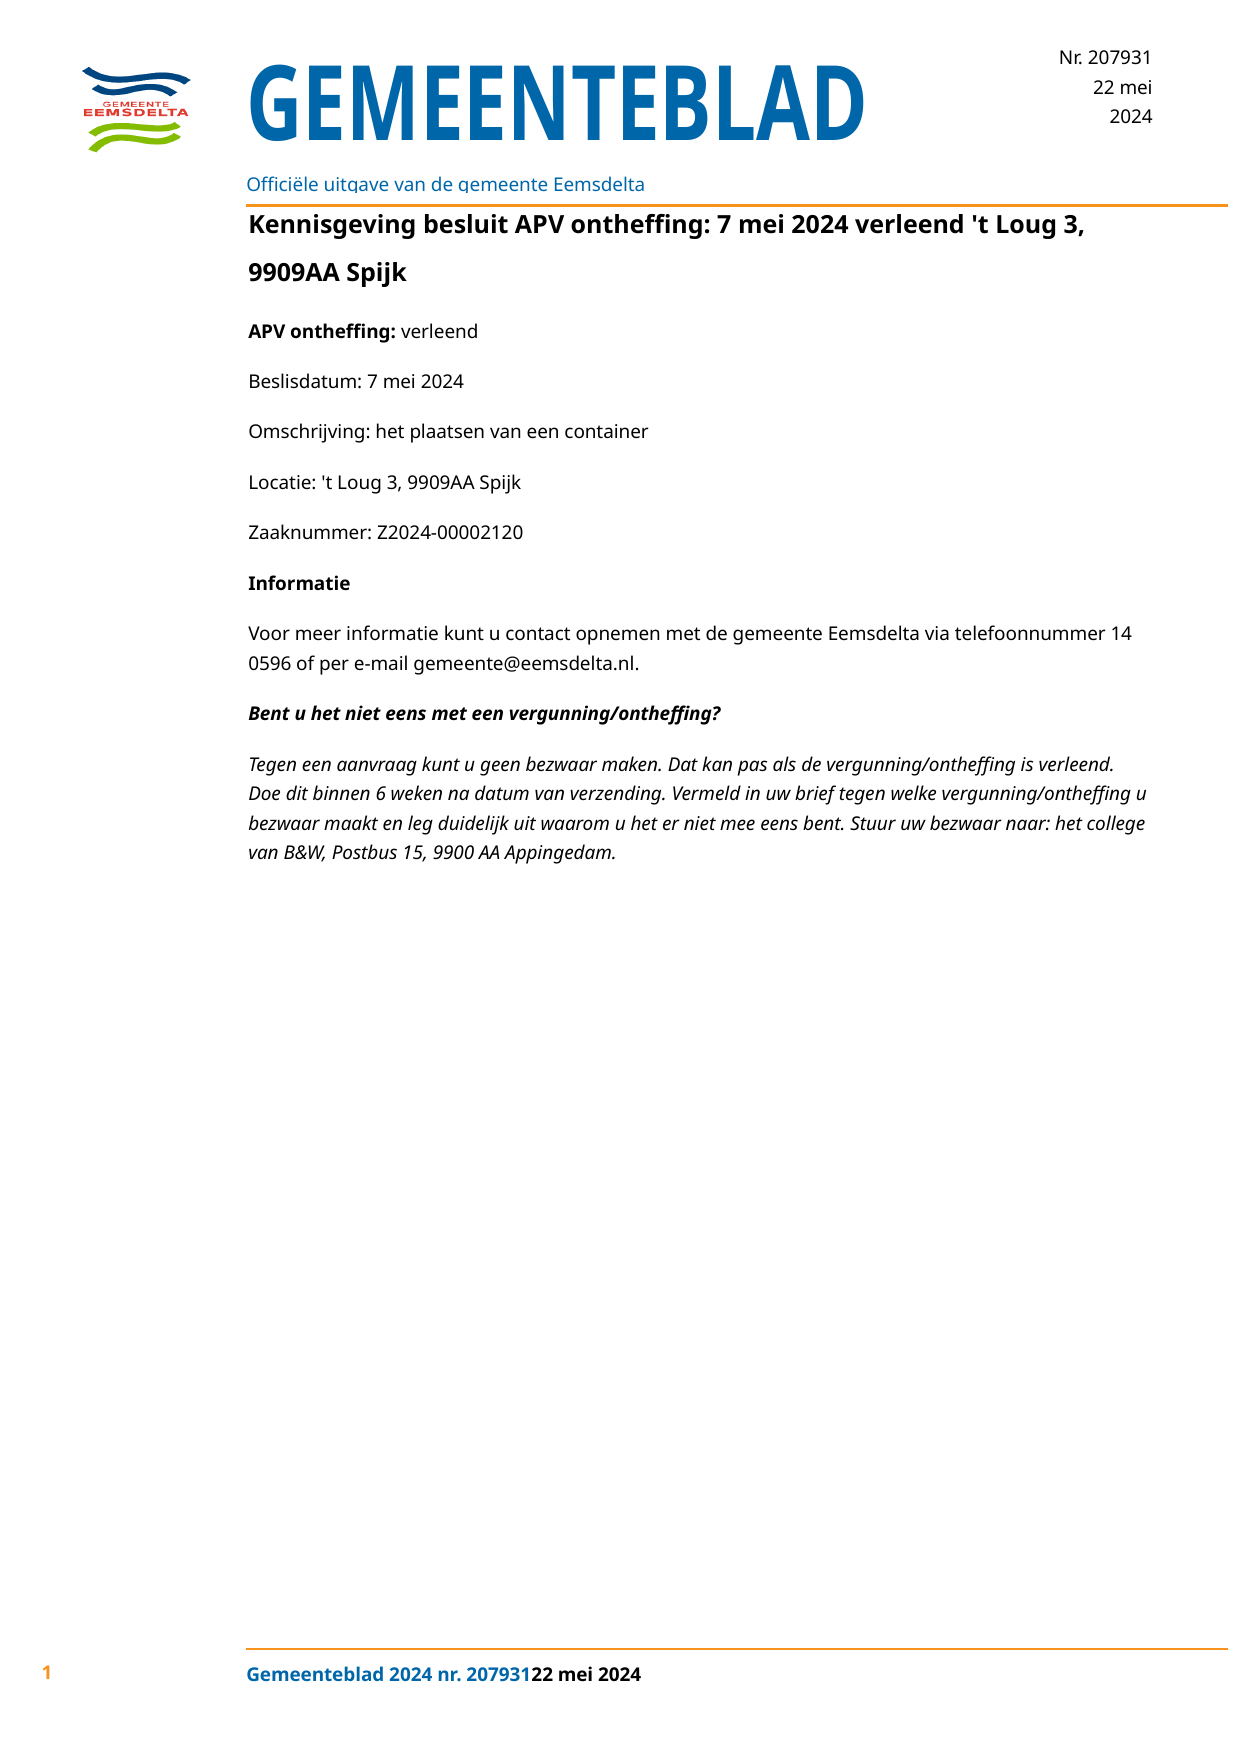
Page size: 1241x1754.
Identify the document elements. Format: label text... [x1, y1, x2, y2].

text Kennisgeving besluit APV ontheffing: 7 mei 2024 verleend 't Loug 3, 9909AA Spijk [248, 207, 1152, 288]
text Voor meer informatie kunt u contact opnemen met de gemeente Eemsdelta via telefoonnummer 14 0596 of per e-mail gemeente@eemsdelta.nl. [248, 620, 1152, 676]
text Informatie [248, 570, 1152, 596]
text Bent u het niet eens met een vergunning/ontheffing? [248, 700, 1152, 726]
text Beslisdatum: 7 mei 2024 [248, 368, 1152, 394]
text APV ontheffing: verleend [248, 318, 1152, 344]
text Locatie: 't Loug 3, 9909AA Spijk [248, 469, 1152, 495]
text Tegen een aanvraag kunt u geen bezwaar maken. Dat kan pas als de vergunning/ontheffing is verleend. Doe dit binnen 6 weken na datum van verzending. Vermeld in uw brief tegen welke vergunning/ontheffing u bezwaar maakt en leg duidelijk uit waarom u het er niet mee eens bent. Stuur uw bezwaar naar: het college van B&W, Postbus 15, 9900 AA Appingedam. [248, 751, 1152, 865]
text Omschrijving: het plaatsen van een container [248, 419, 1152, 444]
picture [41, 47, 231, 172]
text Zaaknummer: Z2024-00002120 [248, 519, 1152, 545]
